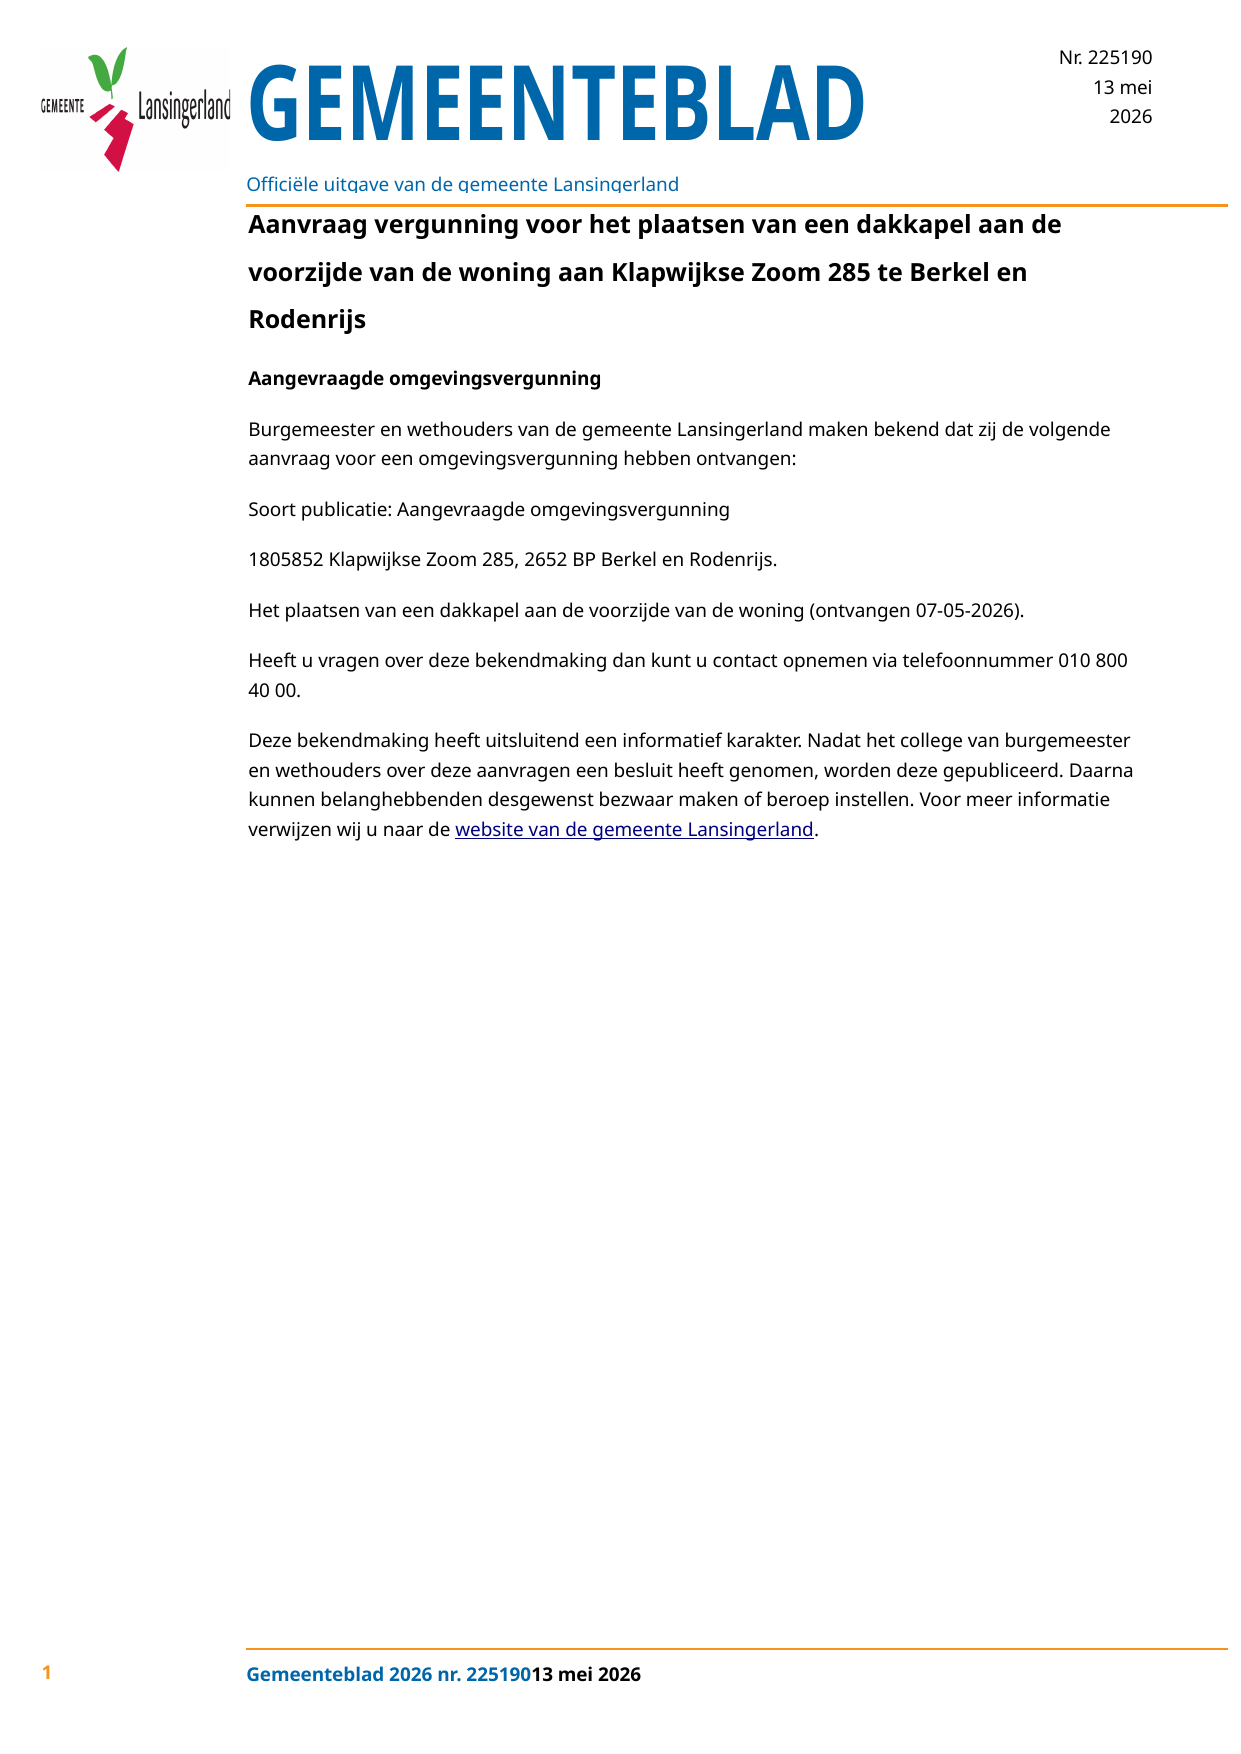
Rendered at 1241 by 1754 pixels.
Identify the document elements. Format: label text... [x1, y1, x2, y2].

text Aangevraagde omgevingsvergunning [248, 366, 1152, 391]
text Burgemeester en wethouders van de gemeente Lansingerland maken bekend dat zij de volgende aanvraag voor een omgevingsvergunning hebben ontvangen: [248, 416, 1152, 471]
text Aanvraag vergunning voor het plaatsen van een dakkapel aan de voorzijde van de woning aan Klapwijkse Zoom 285 te Berkel en Rodenrijs [248, 207, 1152, 336]
text Soort publicatie: Aangevraagde omgevingsvergunning [248, 496, 1152, 522]
text 1805852 Klapwijkse Zoom 285, 2652 BP Berkel en Rodenrijs. [248, 546, 1152, 572]
text Heeft u vragen over deze bekendmaking dan kunt u contact opnemen via telefoonnummer 010 800 40 00. [248, 647, 1152, 702]
text Deze bekendmaking heeft uitsluitend een informatief karakter. Nadat het college van burgemeester en wethouders over deze aanvragen een besluit heeft genomen, worden deze gepubliceerd. Daarna kunnen belanghebbenden desgewenst bezwaar maken of beroep instellen. Voor meer informatie verwijzen wij u naar de website van de gemeente Lansingerland. [248, 727, 1152, 842]
text Het plaatsen van een dakkapel aan de voorzijde van de woning (ontvangen 07-05-2026). [248, 597, 1152, 622]
picture [41, 47, 231, 172]
